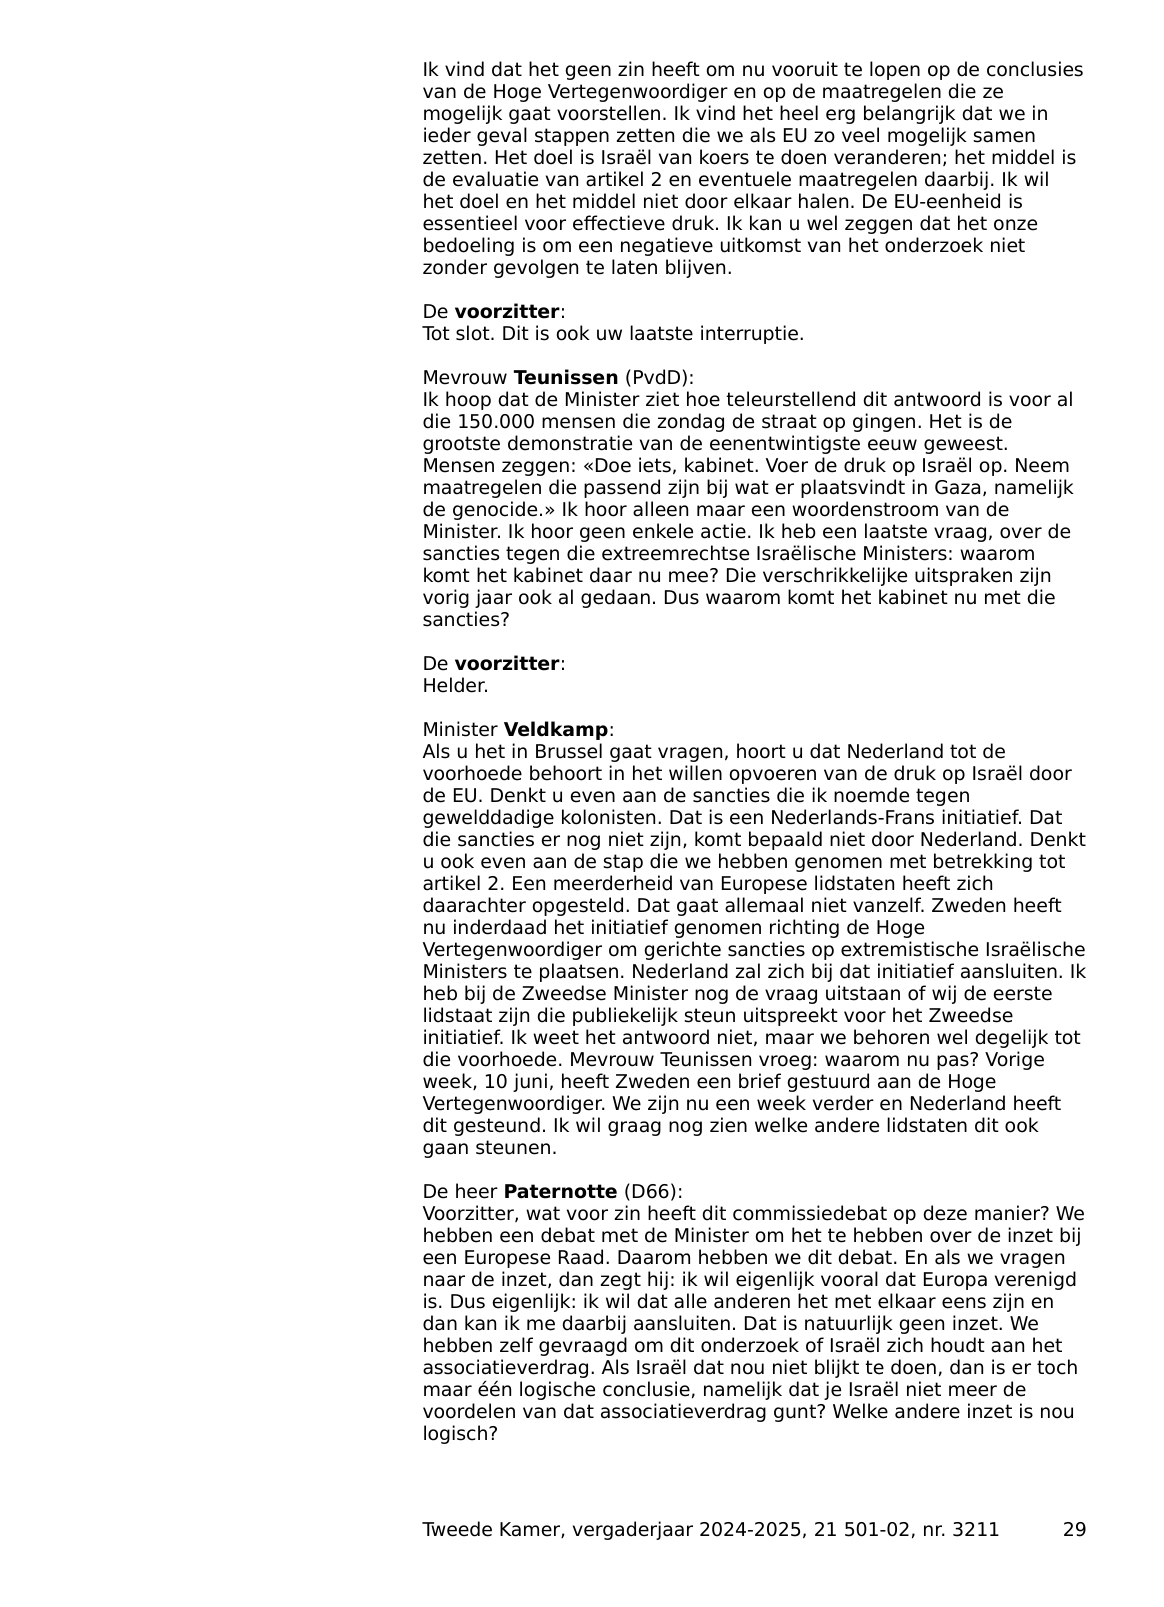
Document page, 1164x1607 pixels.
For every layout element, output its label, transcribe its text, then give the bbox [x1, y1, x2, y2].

text Ik hoop dat de Minister ziet hoe teleurstellend dit antwoord is voor al die 150.000 mensen die zondag de straat op gingen. Het is de grootste demonstratie van de eenentwintigste eeuw geweest. Mensen zeggen: «Doe iets, kabinet. Voer de druk op Israël op. Neem maatregelen die passend zijn bij wat er plaatsvindt in Gaza, namelijk de genocide.» Ik hoor alleen maar een woordenstroom van de Minister. Ik hoor geen enkele actie. Ik heb een laatste vraag, over de sancties tegen die extreemrechtse Israëlische Ministers: waarom komt het kabinet daar nu mee? Die verschrikkelijke uitspraken zijn vorig jaar ook al gedaan. Dus waarom komt het kabinet nu met die sancties? [422, 389, 1087, 631]
text De voorzitter: [422, 301, 1087, 323]
text Minister Veldkamp: [422, 719, 1087, 741]
text Helder. [422, 675, 1087, 697]
text Voorzitter, wat voor zin heeft dit commissiedebat op deze manier? We hebben een debat met de Minister om het te hebben over de inzet bij een Europese Raad. Daarom hebben we dit debat. En als we vragen naar de inzet, dan zegt hij: ik wil eigenlijk vooral dat Europa verenigd is. Dus eigenlijk: ik wil dat alle anderen het met elkaar eens zijn en dan kan ik me daarbij aansluiten. Dat is natuurlijk geen inzet. We hebben zelf gevraagd om dit onderzoek of Israël zich houdt aan het associatieverdrag. Als Israël dat nou niet blijkt te doen, dan is er toch maar één logische conclusie, namelijk dat je Israël niet meer de voordelen van dat associatieverdrag gunt? Welke andere inzet is nou logisch? [422, 1203, 1087, 1445]
text De voorzitter: [422, 653, 1087, 675]
text Ik vind dat het geen zin heeft om nu vooruit te lopen op de conclusies van de Hoge Vertegenwoordiger en op de maatregelen die ze mogelijk gaat voorstellen. Ik vind het heel erg belangrijk dat we in ieder geval stappen zetten die we als EU zo veel mogelijk samen zetten. Het doel is Israël van koers te doen veranderen; het middel is de evaluatie van artikel 2 en eventuele maatregelen daarbij. Ik wil het doel en het middel niet door elkaar halen. De EU-eenheid is essentieel voor effectieve druk. Ik kan u wel zeggen dat het onze bedoeling is om een negatieve uitkomst van het onderzoek niet zonder gevolgen te laten blijven. [422, 59, 1087, 279]
text Mevrouw Teunissen (PvdD): [422, 367, 1087, 389]
text Tot slot. Dit is ook uw laatste interruptie. [422, 323, 1087, 345]
text De heer Paternotte (D66): [422, 1181, 1087, 1203]
text Als u het in Brussel gaat vragen, hoort u dat Nederland tot de voorhoede behoort in het willen opvoeren van de druk op Israël door de EU. Denkt u even aan de sancties die ik noemde tegen gewelddadige kolonisten. Dat is een Nederlands-Frans initiatief. Dat die sancties er nog niet zijn, komt bepaald niet door Nederland. Denkt u ook even aan de stap die we hebben genomen met betrekking tot artikel 2. Een meerderheid van Europese lidstaten heeft zich daarachter opgesteld. Dat gaat allemaal niet vanzelf. Zweden heeft nu inderdaad het initiatief genomen richting de Hoge Vertegenwoordiger om gerichte sancties op extremistische Israëlische Ministers te plaatsen. Nederland zal zich bij dat initiatief aansluiten. Ik heb bij de Zweedse Minister nog de vraag uitstaan of wij de eerste lidstaat zijn die publiekelijk steun uitspreekt voor het Zweedse initiatief. Ik weet het antwoord niet, maar we behoren wel degelijk tot die voorhoede. Mevrouw Teunissen vroeg: waarom nu pas? Vorige week, 10 juni, heeft Zweden een brief gestuurd aan de Hoge Vertegenwoordiger. We zijn nu een week verder en Nederland heeft dit gesteund. Ik wil graag nog zien welke andere lidstaten dit ook gaan steunen. [422, 741, 1087, 1159]
